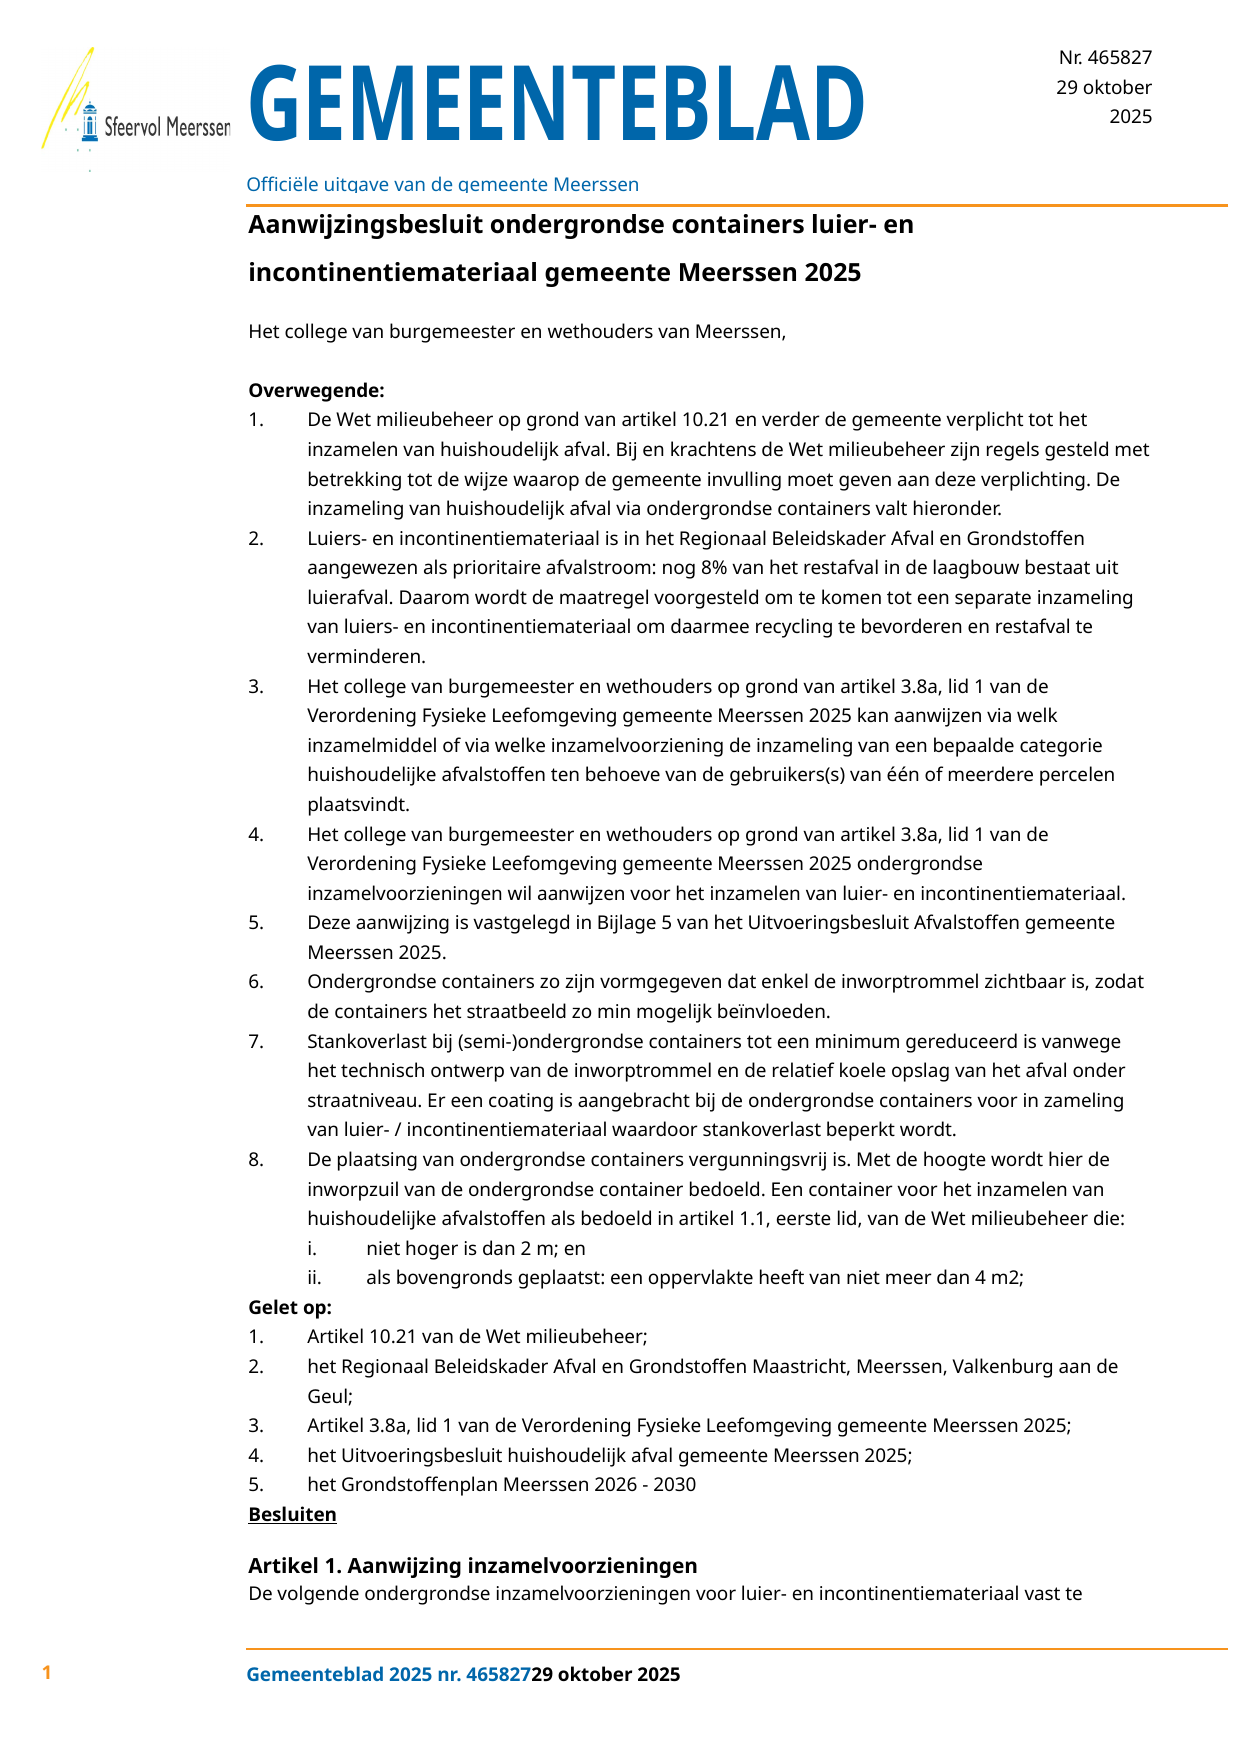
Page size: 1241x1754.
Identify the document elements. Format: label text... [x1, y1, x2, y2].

text Besluiten [248, 1501, 1152, 1527]
text Aanwijzingsbesluit ondergrondse containers luier- en incontinentiemateriaal gemeente Meerssen 2025 [248, 207, 1152, 288]
list niet hoger is dan 2 m; en [307, 1235, 1152, 1261]
list Het college van burgemeester en wethouders op grond van artikel 3.8a, lid 1 van de Verordening Fysieke Leefomgeving gemeente Meerssen 2025 ondergrondse inzamelvoorzieningen wil aanwijzen voor het inzamelen van luier- en incontinentiemateriaal. [248, 821, 1152, 906]
list De plaatsing van ondergrondse containers vergunningsvrij is. Met de hoogte wordt hier de inworpzuil van de ondergrondse container bedoeld. Een container voor het inzamelen van huishoudelijke afvalstoffen als bedoeld in artikel 1.1, eerste lid, van de Wet milieubeheer die: [248, 1146, 1152, 1231]
list als bovengronds geplaatst: een oppervlakte heeft van niet meer dan 4 m2; [307, 1264, 1152, 1290]
text De volgende ondergrondse inzamelvoorzieningen voor luier- en incontinentiemateriaal vast te [248, 1580, 1152, 1606]
list het Regionaal Beleidskader Afval en Grondstoffen Maastricht, Meerssen, Valkenburg aan de Geul; [248, 1353, 1152, 1409]
text Overwegende: [248, 377, 1152, 403]
list Ondergrondse containers zo zijn vormgegeven dat enkel de inworptrommel zichtbaar is, zodat de containers het straatbeeld zo min mogelijk beïnvloeden. [248, 969, 1152, 1024]
list Luiers- en incontinentiemateriaal is in het Regionaal Beleidskader Afval en Grondstoffen aangewezen als prioritaire afvalstroom: nog 8% van het restafval in de laagbouw bestaat uit luierafval. Daarom wordt de maatregel voorgesteld om te komen tot een separate inzameling van luiers- en incontinentiemateriaal om daarmee recycling te bevorderen en restafval te verminderen. [248, 525, 1152, 669]
text Het college van burgemeester en wethouders van Meerssen, [248, 318, 1152, 344]
list Deze aanwijzing is vastgelegd in Bijlage 5 van het Uitvoeringsbesluit Afvalstoffen gemeente Meerssen 2025. [248, 909, 1152, 965]
list Stankoverlast bij (semi-)ondergrondse containers tot een minimum gereduceerd is vanwege het technisch ontwerp van de inworptrommel en de relatief koele opslag van het afval onder straatniveau. Er een coating is aangebracht bij de ondergrondse containers voor in zameling van luier- / incontinentiemateriaal waardoor stankoverlast beperkt wordt. [248, 1028, 1152, 1142]
list Artikel 3.8a, lid 1 van de Verordening Fysieke Leefomgeving gemeente Meerssen 2025; [248, 1412, 1152, 1438]
list De Wet milieubeheer op grond van artikel 10.21 en verder de gemeente verplicht tot het inzamelen van huishoudelijk afval. Bij en krachtens de Wet milieubeheer zijn regels gesteld met betrekking tot de wijze waarop de gemeente invulling moet geven aan deze verplichting. De inzameling van huishoudelijk afval via ondergrondse containers valt hieronder. [248, 407, 1152, 521]
list het Grondstoffenplan Meerssen 2026 - 2030 [248, 1472, 1152, 1497]
list Artikel 10.21 van de Wet milieubeheer; [248, 1324, 1152, 1349]
text Artikel 1. Aanwijzing inzamelvoorzieningen [248, 1552, 1152, 1580]
picture [41, 47, 231, 172]
list het Uitvoeringsbesluit huishoudelijk afval gemeente Meerssen 2025; [248, 1442, 1152, 1468]
text Gelet op: [248, 1294, 1152, 1320]
list Het college van burgemeester en wethouders op grond van artikel 3.8a, lid 1 van de Verordening Fysieke Leefomgeving gemeente Meerssen 2025 kan aanwijzen via welk inzamelmiddel of via welke inzamelvoorziening de inzameling van een bepaalde categorie huishoudelijke afvalstoffen ten behoeve van de gebruikers(s) van één of meerdere percelen plaatsvindt. [248, 673, 1152, 817]
